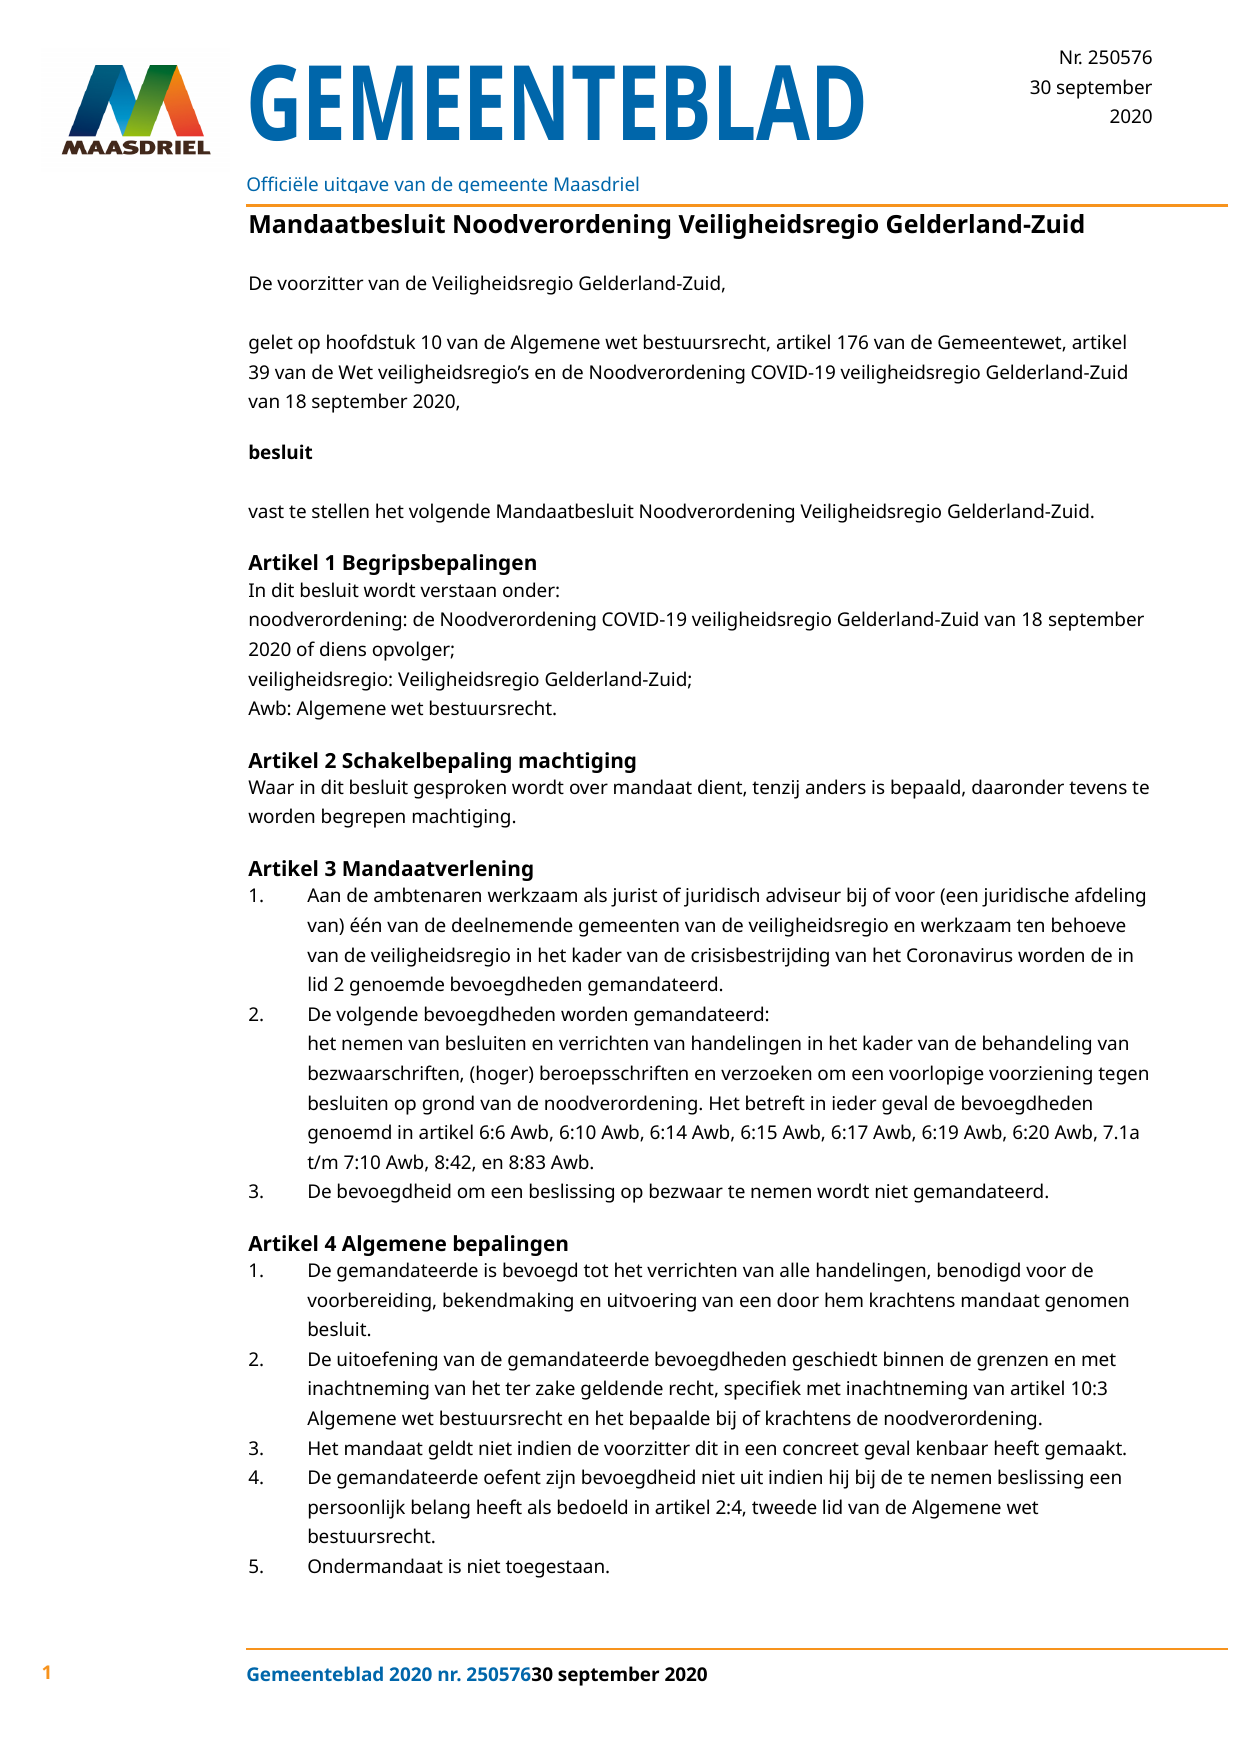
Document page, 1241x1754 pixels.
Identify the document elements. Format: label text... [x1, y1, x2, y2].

text Waar in dit besluit gesproken wordt over mandaat dient, tenzij anders is bepaald, daaronder tevens te worden begrepen machtiging. [248, 774, 1152, 829]
text vast te stellen het volgende Mandaatbesluit Noodverordening Veiligheidsregio Gelderland-Zuid. [248, 498, 1152, 524]
list De volgende bevoegdheden worden gemandateerd: [248, 1001, 1152, 1027]
list het nemen van besluiten en verrichten van handelingen in het kader van de behandeling van bezwaarschriften, (hoger) beroepsschriften en verzoeken om een voorlopige voorziening tegen besluiten op grond van de noodverordening. Het betreft in ieder geval de bevoegdheden genoemd in artikel 6:6 Awb, 6:10 Awb, 6:14 Awb, 6:15 Awb, 6:17 Awb, 6:19 Awb, 6:20 Awb, 7.1a t/m 7:10 Awb, 8:42, en 8:83 Awb. [248, 1031, 1152, 1174]
list Ondermandaat is niet toegestaan. [248, 1553, 1152, 1579]
list Het mandaat geldt niet indien de voorzitter dit in een concreet geval kenbaar heeft gemaakt. [248, 1435, 1152, 1461]
list De bevoegdheid om een beslissing op bezwaar te nemen wordt niet gemandateerd. [248, 1178, 1152, 1204]
text In dit besluit wordt verstaan onder: [248, 577, 1152, 603]
text gelet op hoofdstuk 10 van de Algemene wet bestuursrecht, artikel 176 van de Gemeentewet, artikel 39 van de Wet veiligheidsregio’s en de Noodverordening COVID-19 veiligheidsregio Gelderland-Zuid van 18 september 2020, [248, 329, 1152, 414]
text Artikel 3 Mandaatverlening [248, 854, 1152, 883]
picture [41, 47, 231, 172]
text Artikel 2 Schakelbepaling machtiging [248, 746, 1152, 774]
list De uitoefening van de gemandateerde bevoegdheden geschiedt binnen de grenzen en met inachtneming van het ter zake geldende recht, specifiek met inachtneming van artikel 10:3 Algemene wet bestuursrecht en het bepaalde bij of krachtens de noodverordening. [248, 1346, 1152, 1431]
text De voorzitter van de Veiligheidsregio Gelderland-Zuid, [248, 270, 1152, 296]
text noodverordening: de Noodverordening COVID-19 veiligheidsregio Gelderland-Zuid van 18 september 2020 of diens opvolger; [248, 607, 1152, 662]
list De gemandateerde is bevoegd tot het verrichten van alle handelingen, benodigd voor de voorbereiding, bekendmaking en uitvoering van een door hem krachtens mandaat genomen besluit. [248, 1257, 1152, 1342]
text veiligheidsregio: Veiligheidsregio Gelderland-Zuid; [248, 666, 1152, 691]
text Artikel 4 Algemene bepalingen [248, 1229, 1152, 1257]
text besluit [248, 439, 1152, 465]
text Artikel 1 Begripsbepalingen [248, 548, 1152, 577]
list Aan de ambtenaren werkzaam als jurist of juridisch adviseur bij of voor (een juridische afdeling van) één van de deelnemende gemeenten van de veiligheidsregio en werkzaam ten behoeve van de veiligheidsregio in het kader van de crisisbestrijding van het Coronavirus worden de in lid 2 genoemde bevoegdheden gemandateerd. [248, 883, 1152, 997]
text Mandaatbesluit Noodverordening Veiligheidsregio Gelderland-Zuid [248, 207, 1152, 241]
list De gemandateerde oefent zijn bevoegdheid niet uit indien hij bij de te nemen beslissing een persoonlijk belang heeft als bedoeld in artikel 2:4, tweede lid van de Algemene wet bestuursrecht. [248, 1464, 1152, 1549]
text Awb: Algemene wet bestuursrecht. [248, 695, 1152, 721]
